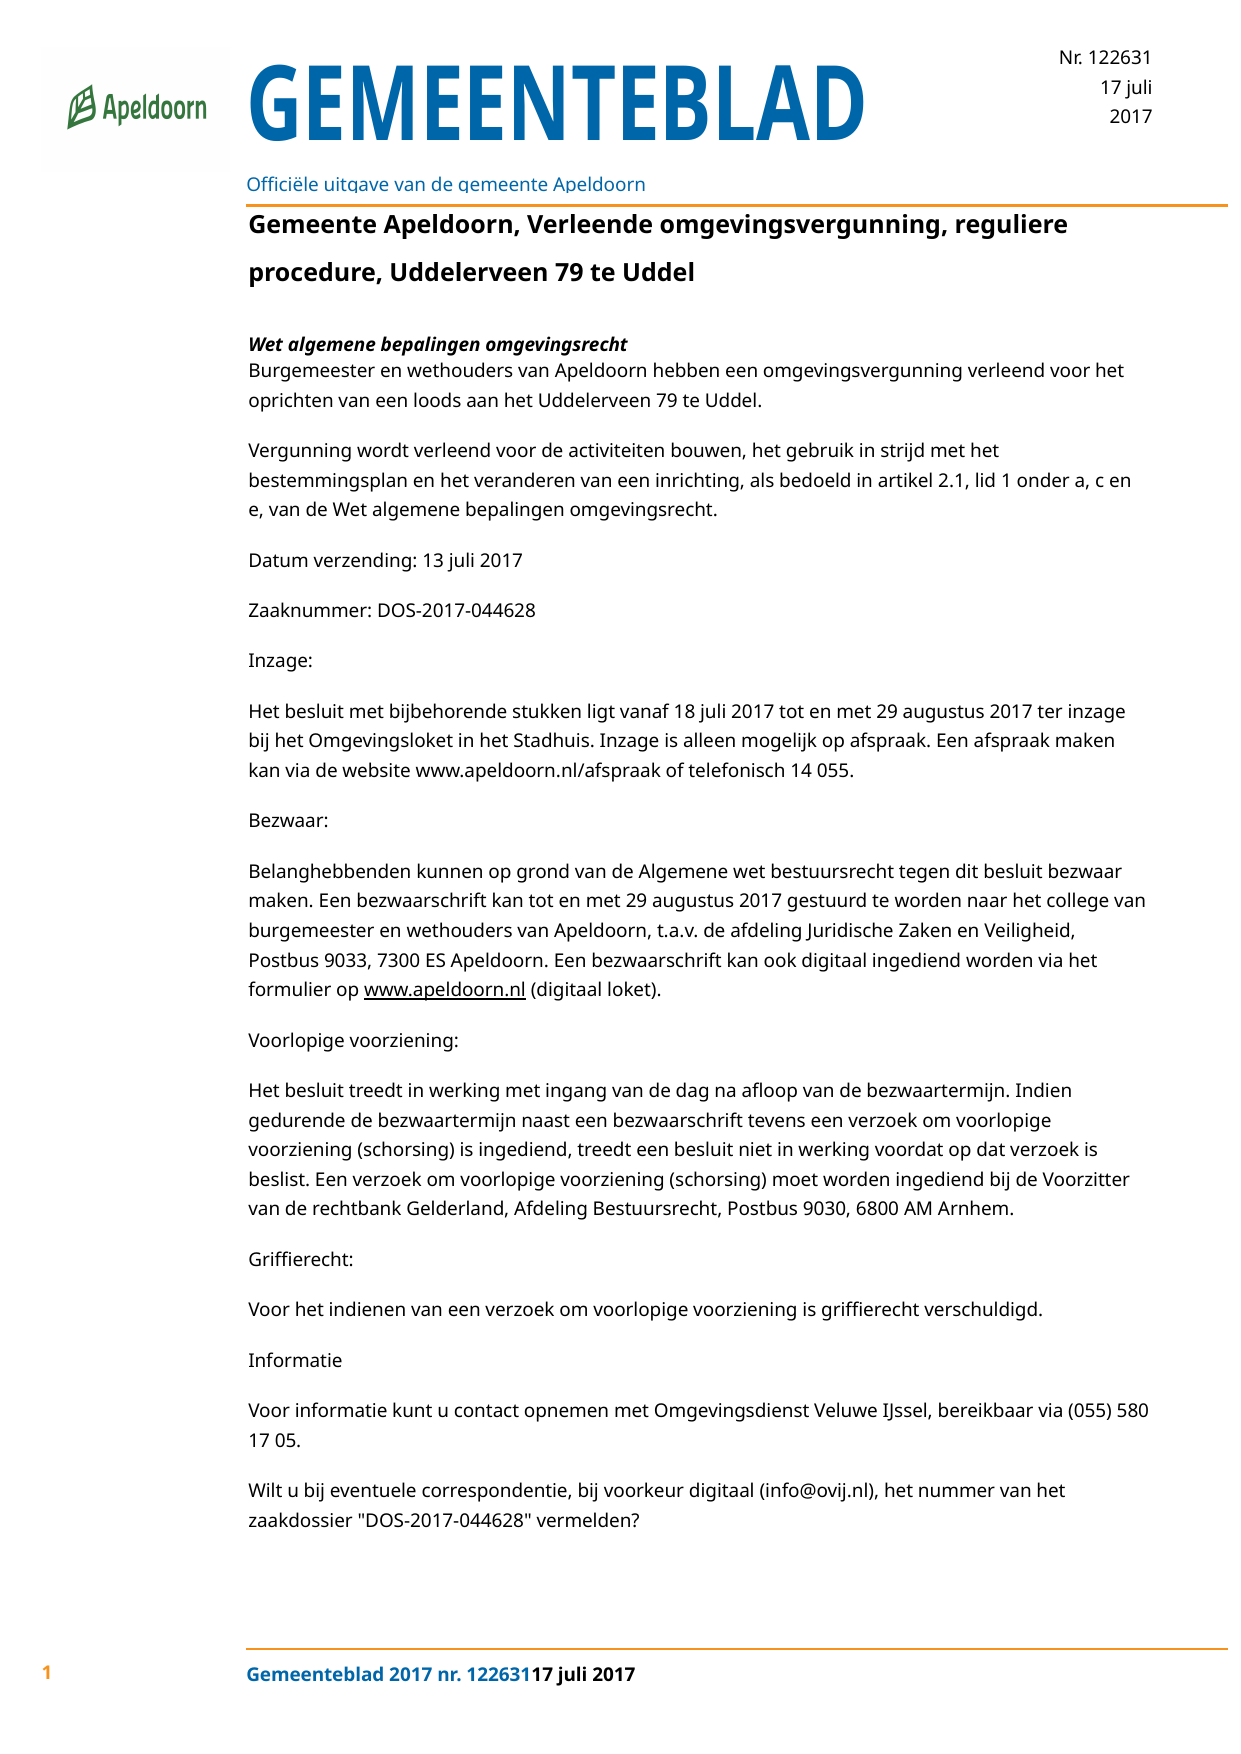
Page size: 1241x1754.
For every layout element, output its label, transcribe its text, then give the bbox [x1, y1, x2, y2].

text Informatie [248, 1347, 1152, 1372]
text Voor informatie kunt u contact opnemen met Omgevingsdienst Veluwe IJssel, bereikbaar via (055) 580 17 05. [248, 1397, 1152, 1452]
text Voor het indienen van een verzoek om voorlopige voorziening is griffierecht verschuldigd. [248, 1296, 1152, 1322]
text Datum verzending: 13 juli 2017 [248, 547, 1152, 572]
text Het besluit treedt in werking met ingang van de dag na afloop van de bezwaartermijn. Indien gedurende de bezwaartermijn naast een bezwaarschrift tevens een verzoek om voorlopige voorziening (schorsing) is ingediend, treedt een besluit niet in werking voordat op dat verzoek is beslist. Een verzoek om voorlopige voorziening (schorsing) moet worden ingediend bij de Voorzitter van de rechtbank Gelderland, Afdeling Bestuursrecht, Postbus 9030, 6800 AM Arnhem. [248, 1077, 1152, 1221]
picture [41, 47, 231, 172]
text Voorlopige voorziening: [248, 1027, 1152, 1052]
text Gemeente Apeldoorn, Verleende omgevingsvergunning, reguliere procedure, Uddelerveen 79 te Uddel [248, 207, 1152, 288]
text Vergunning wordt verleend voor de activiteiten bouwen, het gebruik in strijd met het bestemmingsplan en het veranderen van een inrichting, als bedoeld in artikel 2.1, lid 1 onder a, c en e, van de Wet algemene bepalingen omgevingsrecht. [248, 437, 1152, 522]
text Inzage: [248, 648, 1152, 673]
text Burgemeester en wethouders van Apeldoorn hebben een omgevingsvergunning verleend voor het oprichten van een loods aan het Uddelerveen 79 te Uddel. [248, 357, 1152, 412]
text Griffierecht: [248, 1246, 1152, 1272]
text Belanghebbenden kunnen op grond van de Algemene wet bestuursrecht tegen dit besluit bezwaar maken. Een bezwaarschrift kan tot en met 29 augustus 2017 gestuurd te worden naar het college van burgemeester en wethouders van Apeldoorn, t.a.v. de afdeling Juridische Zaken en Veiligheid, Postbus 9033, 7300 ES Apeldoorn. Een bezwaarschrift kan ook digitaal ingediend worden via het formulier op www.apeldoorn.nl (digitaal loket). [248, 858, 1152, 1002]
text Bezwaar: [248, 808, 1152, 833]
text Wilt u bij eventuele correspondentie, bij voorkeur digitaal (info@ovij.nl), het nummer van het zaakdossier "DOS-2017-044628" vermelden? [248, 1477, 1152, 1532]
text Het besluit met bijbehorende stukken ligt vanaf 18 juli 2017 tot en met 29 augustus 2017 ter inzage bij het Omgevingsloket in het Stadhuis. Inzage is alleen mogelijk op afspraak. Een afspraak maken kan via de website www.apeldoorn.nl/afspraak of telefonisch 14 055. [248, 698, 1152, 783]
text Wet algemene bepalingen omgevingsrecht [248, 331, 1152, 357]
text Zaaknummer: DOS-2017-044628 [248, 597, 1152, 623]
